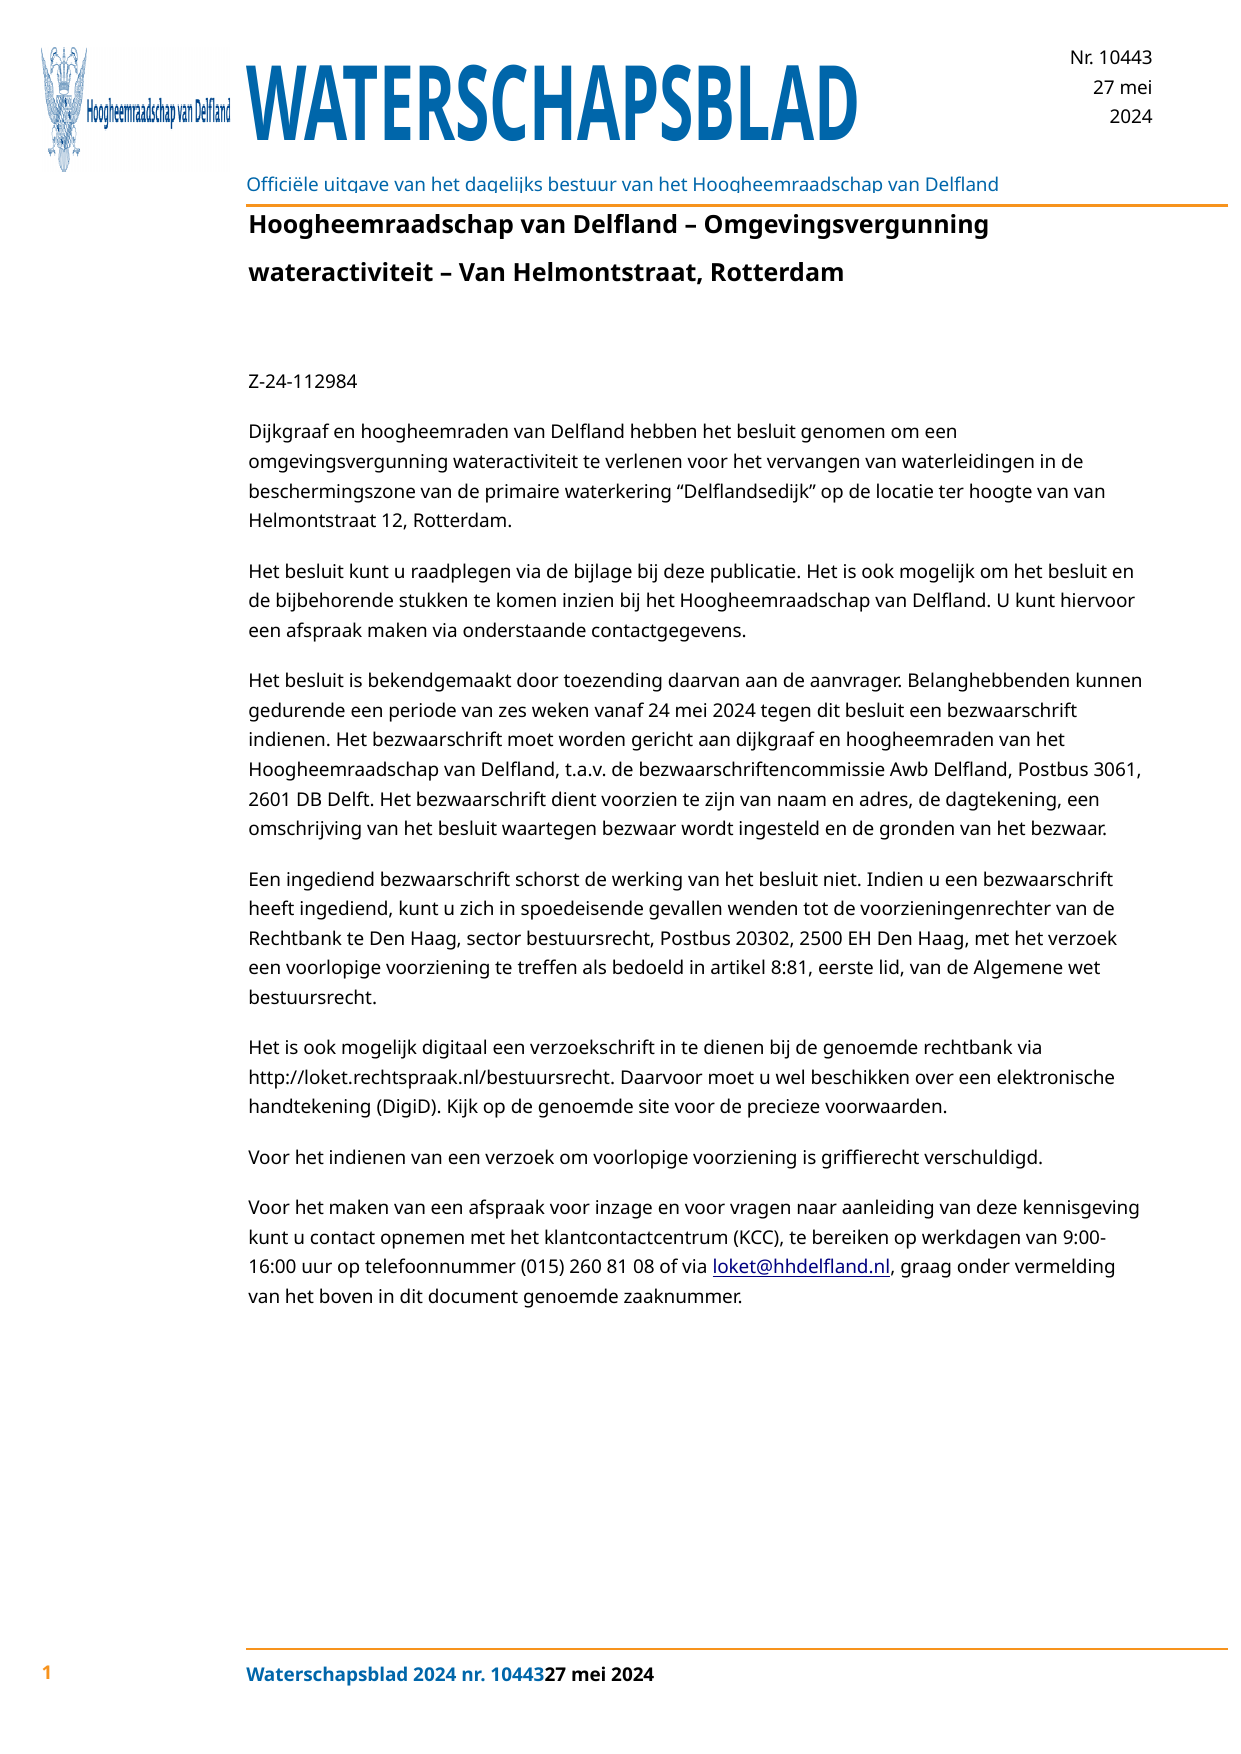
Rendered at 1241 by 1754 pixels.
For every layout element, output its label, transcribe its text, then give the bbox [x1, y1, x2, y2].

text Hoogheemraadschap van Delfland – Omgevingsvergunning wateractiviteit – Van Helmontstraat, Rotterdam [248, 207, 1152, 288]
text Dijkgraaf en hoogheemraden van Delfland hebben het besluit genomen om een omgevingsvergunning wateractiviteit te verlenen voor het vervangen van waterleidingen in de beschermingszone van de primaire waterkering “Delflandsedijk” op de locatie ter hoogte van van Helmontstraat 12, Rotterdam. [248, 419, 1152, 533]
text Het is ook mogelijk digitaal een verzoekschrift in te dienen bij de genoemde rechtbank via http://loket.rechtspraak.nl/bestuursrecht. Daarvoor moet u wel beschikken over een elektronische handtekening (DigiD). Kijk op de genoemde site voor de precieze voorwaarden. [248, 1034, 1152, 1119]
picture [41, 47, 231, 172]
text Voor het indienen van een verzoek om voorlopige voorziening is griffierecht verschuldigd. [248, 1144, 1152, 1170]
text Een ingediend bezwaarschrift schorst de werking van het besluit niet. Indien u een bezwaarschrift heeft ingediend, kunt u zich in spoedeisende gevallen wenden tot de voorzieningenrechter van de Rechtbank te Den Haag, sector bestuursrecht, Postbus 20302, 2500 EH Den Haag, met het verzoek een voorlopige voorziening te treffen als bedoeld in artikel 8:81, eerste lid, van de Algemene wet bestuursrecht. [248, 866, 1152, 1010]
text Voor het maken van een afspraak voor inzage en voor vragen naar aanleiding van deze kennisgeving kunt u contact opnemen met het klantcontactcentrum (KCC), te bereiken op werkdagen van 9:00-16:00 uur op telefoonnummer (015) 260 81 08 of via loket@hhdelfland.nl, graag onder vermelding van het boven in dit document genoemde zaaknummer. [248, 1194, 1152, 1309]
text Z-24-112984 [248, 368, 1152, 394]
text Het besluit kunt u raadplegen via de bijlage bij deze publicatie. Het is ook mogelijk om het besluit en de bijbehorende stukken te komen inzien bij het Hoogheemraadschap van Delfland. U kunt hiervoor een afspraak maken via onderstaande contactgegevens. [248, 558, 1152, 643]
text Het besluit is bekendgemaakt door toezending daarvan aan de aanvrager. Belanghebbenden kunnen gedurende een periode van zes weken vanaf 24 mei 2024 tegen dit besluit een bezwaarschrift indienen. Het bezwaarschrift moet worden gericht aan dijkgraaf en hoogheemraden van het Hoogheemraadschap van Delfland, t.a.v. de bezwaarschriftencommissie Awb Delfland, Postbus 3061, 2601 DB Delft. Het bezwaarschrift dient voorzien te zijn van naam en adres, de dagtekening, een omschrijving van het besluit waartegen bezwaar wordt ingesteld en de gronden van het bezwaar. [248, 667, 1152, 841]
